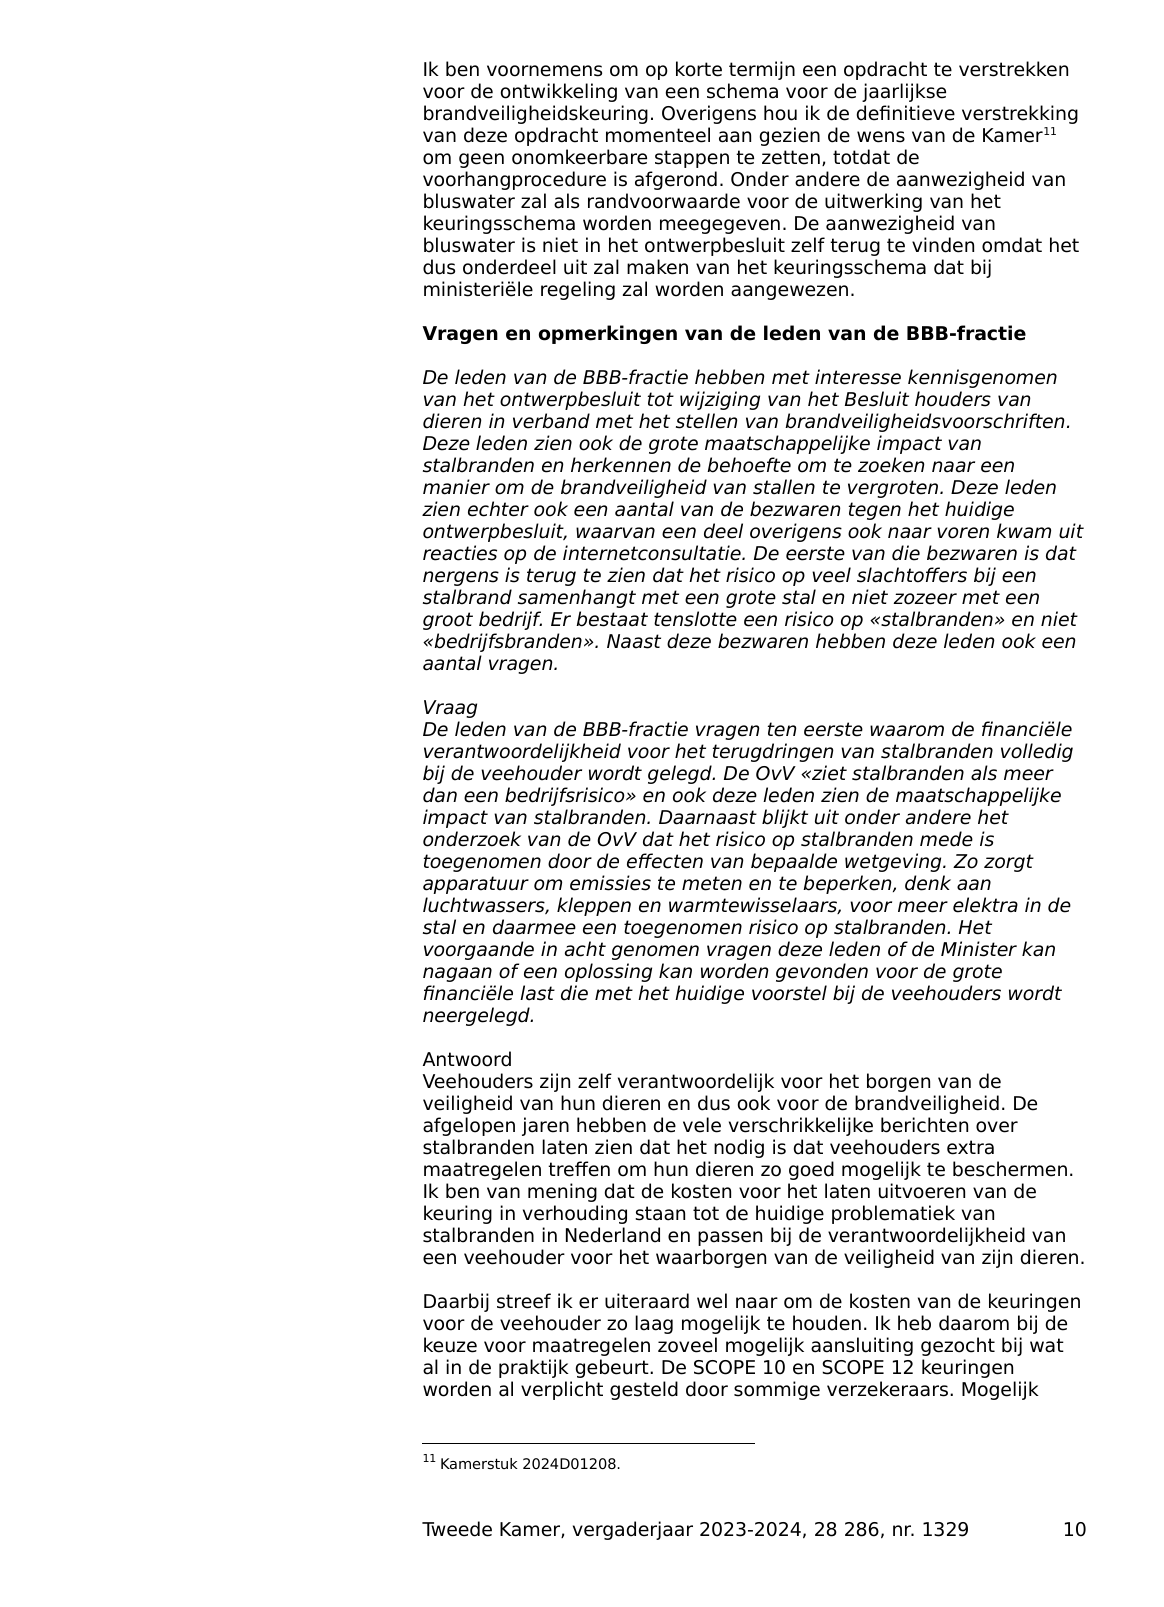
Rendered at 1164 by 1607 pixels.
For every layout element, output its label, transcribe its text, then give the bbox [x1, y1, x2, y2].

text Ik ben voornemens om op korte termijn een opdracht te verstrekken voor de ontwikkeling van een schema voor de jaarlijkse brandveiligheidskeuring. Overigens hou ik de definitieve verstrekking van deze opdracht momenteel aan gezien de wens van de Kamer om geen onomkeerbare stappen te zetten, totdat de voorhangprocedure is afgerond. Onder andere de aanwezigheid van bluswater zal als randvoorwaarde voor de uitwerking van het keuringsschema worden meegegeven. De aanwezigheid van bluswater is niet in het ontwerpbesluit zelf terug te vinden omdat het dus onderdeel uit zal maken van het keuringsschema dat bij ministeriële regeling zal worden aangewezen. [422, 59, 1087, 301]
text Kamerstuk 2024D01208. [422, 1452, 1087, 1474]
subtitle Vragen en opmerkingen van de leden van de BBB-fractie [422, 323, 1087, 345]
text Vraag [422, 697, 1087, 719]
text Antwoord [422, 1049, 1087, 1071]
text De leden van de BBB-fractie vragen ten eerste waarom de financiële verantwoordelijkheid voor het terugdringen van stalbranden volledig bij de veehouder wordt gelegd. De OvV «ziet stalbranden als meer dan een bedrijfsrisico» en ook deze leden zien de maatschappelijke impact van stalbranden. Daarnaast blijkt uit onder andere het onderzoek van de OvV dat het risico op stalbranden mede is toegenomen door de effecten van bepaalde wetgeving. Zo zorgt apparatuur om emissies te meten en te beperken, denk aan luchtwassers, kleppen en warmtewisselaars, voor meer elektra in de stal en daarmee een toegenomen risico op stalbranden. Het voorgaande in acht genomen vragen deze leden of de Minister kan nagaan of een oplossing kan worden gevonden voor de grote financiële last die met het huidige voorstel bij de veehouders wordt neergelegd. [422, 719, 1087, 1027]
text Veehouders zijn zelf verantwoordelijk voor het borgen van de veiligheid van hun dieren en dus ook voor de brandveiligheid. De afgelopen jaren hebben de vele verschrikkelijke berichten over stalbranden laten zien dat het nodig is dat veehouders extra maatregelen treffen om hun dieren zo goed mogelijk te beschermen. Ik ben van mening dat de kosten voor het laten uitvoeren van de keuring in verhouding staan tot de huidige problematiek van stalbranden in Nederland en passen bij de verantwoordelijkheid van een veehouder voor het waarborgen van de veiligheid van zijn dieren. [422, 1071, 1087, 1269]
text Daarbij streef ik er uiteraard wel naar om de kosten van de keuringen voor de veehouder zo laag mogelijk te houden. Ik heb daarom bij de keuze voor maatregelen zoveel mogelijk aansluiting gezocht bij wat al in de praktijk gebeurt. De SCOPE 10 en SCOPE 12 keuringen worden al verplicht gesteld door sommige verzekeraars. Mogelijk [422, 1291, 1087, 1401]
text De leden van de BBB-fractie hebben met interesse kennisgenomen van het ontwerpbesluit tot wijziging van het Besluit houders van dieren in verband met het stellen van brandveiligheidsvoorschriften. Deze leden zien ook de grote maatschappelijke impact van stalbranden en herkennen de behoefte om te zoeken naar een manier om de brandveiligheid van stallen te vergroten. Deze leden zien echter ook een aantal van de bezwaren tegen het huidige ontwerpbesluit, waarvan een deel overigens ook naar voren kwam uit reacties op de internetconsultatie. De eerste van die bezwaren is dat nergens is terug te zien dat het risico op veel slachtoffers bij een stalbrand samenhangt met een grote stal en niet zozeer met een groot bedrijf. Er bestaat tenslotte een risico op «stalbranden» en niet «bedrijfsbranden». Naast deze bezwaren hebben deze leden ook een aantal vragen. [422, 367, 1087, 675]
